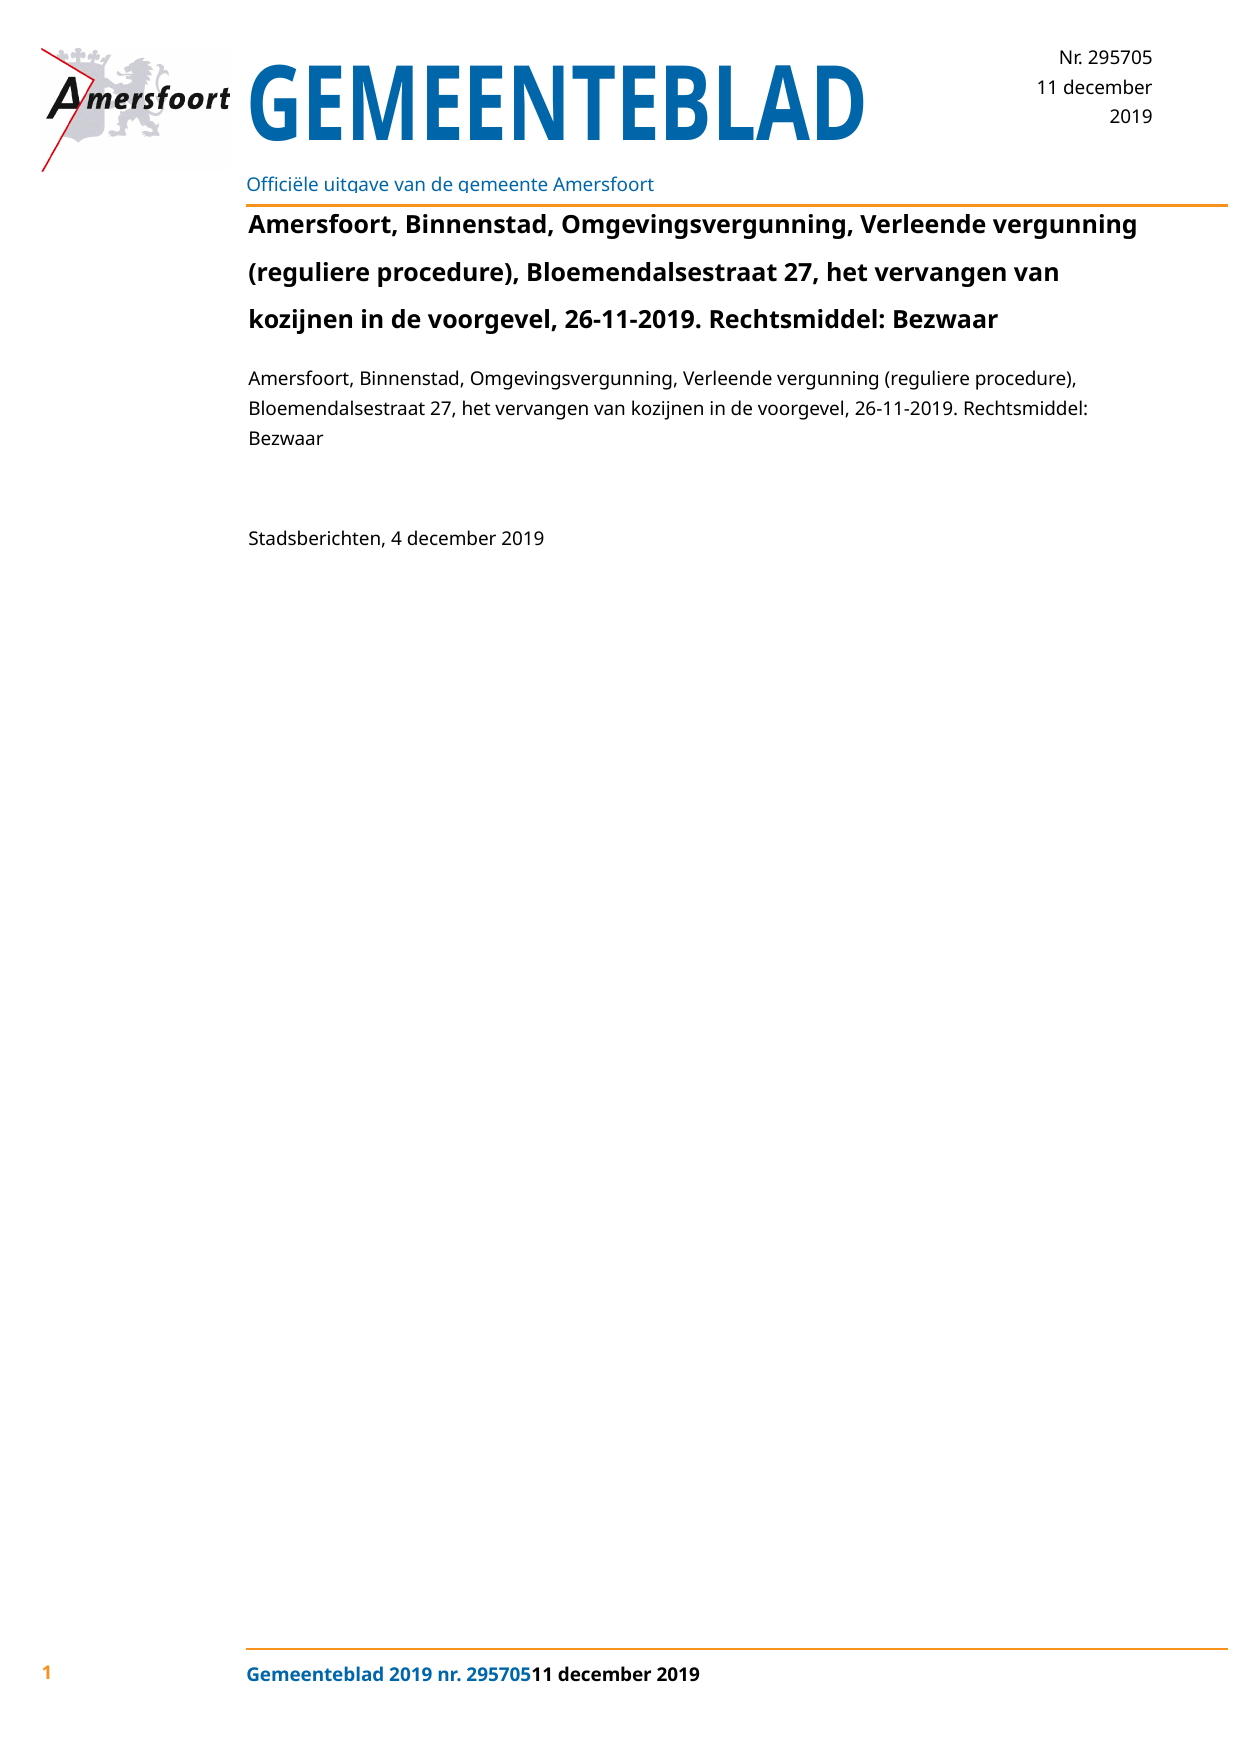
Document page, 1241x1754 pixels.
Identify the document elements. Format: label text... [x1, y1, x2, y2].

text Amersfoort, Binnenstad, Omgevingsvergunning, Verleende vergunning (reguliere procedure), Bloemendalsestraat 27, het vervangen van kozijnen in de voorgevel, 26-11-2019. Rechtsmiddel: Bezwaar [248, 207, 1152, 336]
picture [41, 47, 231, 172]
text Amersfoort, Binnenstad, Omgevingsvergunning, Verleende vergunning (reguliere procedure), Bloemendalsestraat 27, het vervangen van kozijnen in de voorgevel, 26-11-2019. Rechtsmiddel: Bezwaar [248, 366, 1152, 450]
text Stadsberichten, 4 december 2019 [248, 526, 1152, 551]
